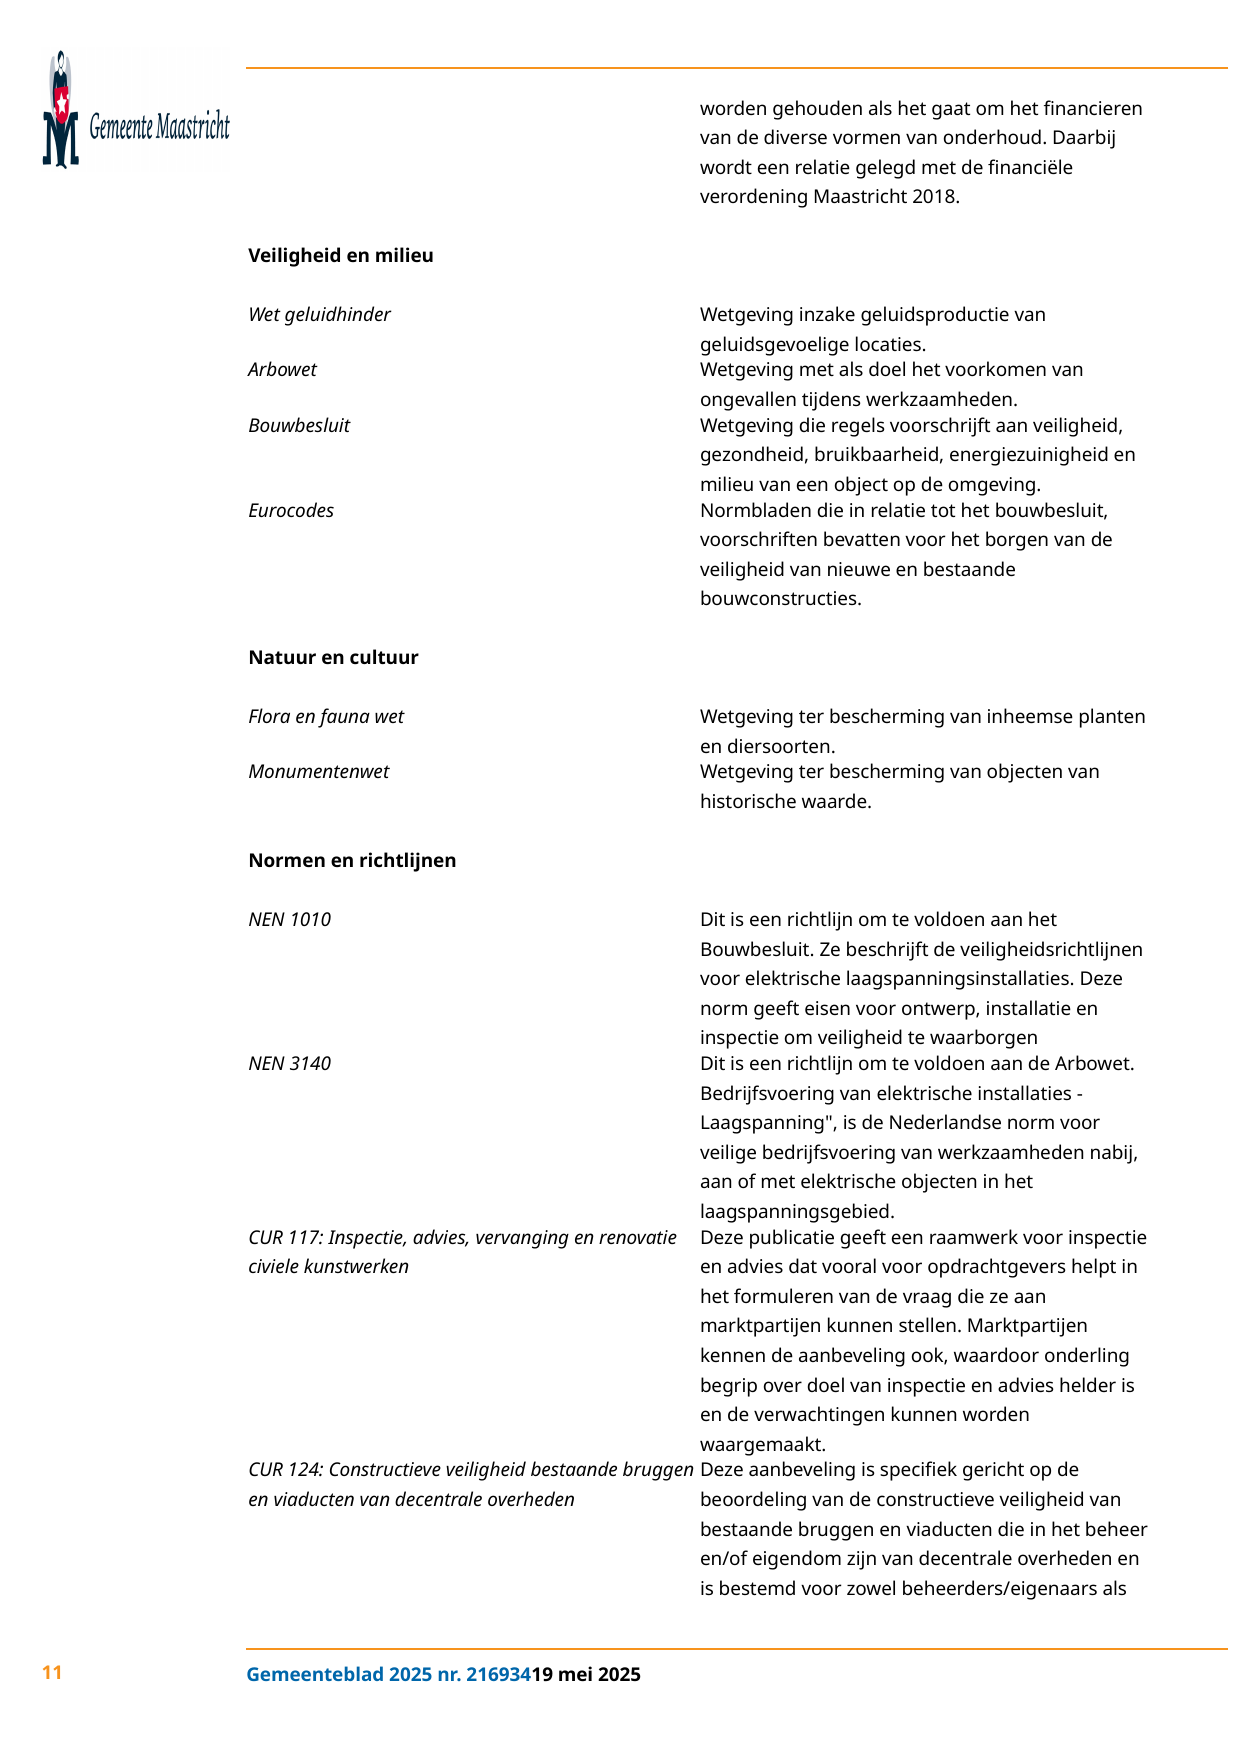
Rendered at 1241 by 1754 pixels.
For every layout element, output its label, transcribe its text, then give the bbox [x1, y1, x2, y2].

table_header Wetgeving inzake geluidsproductie van geluidsgevoelige locaties. [700, 301, 1152, 357]
table_cell Dit is een richtlijn om te voldoen aan de Arbowet. Bedrijfsvoering van elektrische installaties - Laagspanning", is de Nederlandse norm voor veilige bedrijfsvoering van werkzaamheden nabij, aan of met elektrische objecten in het laagspanningsgebied. [700, 1050, 1152, 1224]
table_cell Normbladen die in relatie tot het bouwbesluit, voorschriften bevatten voor het borgen van de veiligheid van nieuwe en bestaande bouwconstructies. [700, 497, 1152, 611]
table_cell Deze publicatie geeft een raamwerk voor inspectie en advies dat vooral voor opdrachtgevers helpt in het formuleren van de vraag die ze aan marktpartijen kunnen stellen. Marktpartijen kennen de aanbeveling ook, waardoor onderling begrip over doel van inspectie en advies helder is en de verwachtingen kunnen worden waargemaakt. [700, 1224, 1152, 1457]
text Normen en richtlijnen [248, 847, 1152, 873]
table_cell CUR 117: Inspectie, advies, vervanging en renovatie civiele kunstwerken [248, 1224, 700, 1457]
table_header Flora en fauna wet [248, 704, 700, 759]
table_cell Eurocodes [248, 497, 700, 611]
table_header NEN 1010 [248, 906, 700, 1050]
table_header Wetgeving ter bescherming van inheemse planten en diersoorten. [700, 704, 1152, 759]
table_cell NEN 3140 [248, 1050, 700, 1224]
table_cell [248, 95, 700, 209]
table_cell Wetgeving die regels voorschrijft aan veiligheid, gezondheid, bruikbaarheid, energiezuinigheid en milieu van een object op de omgeving. [700, 412, 1152, 497]
picture [41, 47, 231, 172]
text Natuur en cultuur [248, 644, 1152, 670]
table_cell Wetgeving met als doel het voorkomen van ongevallen tijdens werkzaamheden. [700, 357, 1152, 412]
table_header Wet geluidhinder [248, 301, 700, 357]
table_header Dit is een richtlijn om te voldoen aan het Bouwbesluit. Ze beschrijft de veiligheidsrichtlijnen voor elektrische laagspanningsinstallaties. Deze norm geeft eisen voor ontwerp, installatie en inspectie om veiligheid te waarborgen [700, 906, 1152, 1050]
table_cell Bouwbesluit [248, 412, 700, 497]
table_cell CUR 124: Constructieve veiligheid bestaande bruggen en viaducten van decentrale overheden [248, 1457, 700, 1601]
table_cell Arbowet [248, 357, 700, 412]
table_cell Monumentenwet [248, 759, 700, 814]
table_cell Wetgeving ter bescherming van objecten van historische waarde. [700, 759, 1152, 814]
table_cell worden gehouden als het gaat om het financieren van de diverse vormen van onderhoud. Daarbij wordt een relatie gelegd met de financiële verordening Maastricht 2018. [700, 95, 1152, 209]
table_cell Deze aanbeveling is specifiek gericht op de beoordeling van de constructieve veiligheid van bestaande bruggen en viaducten die in het beheer en/of eigendom zijn van decentrale overheden en is bestemd voor zowel beheerders/eigenaars als [700, 1457, 1152, 1601]
text Veiligheid en milieu [248, 242, 1152, 268]
